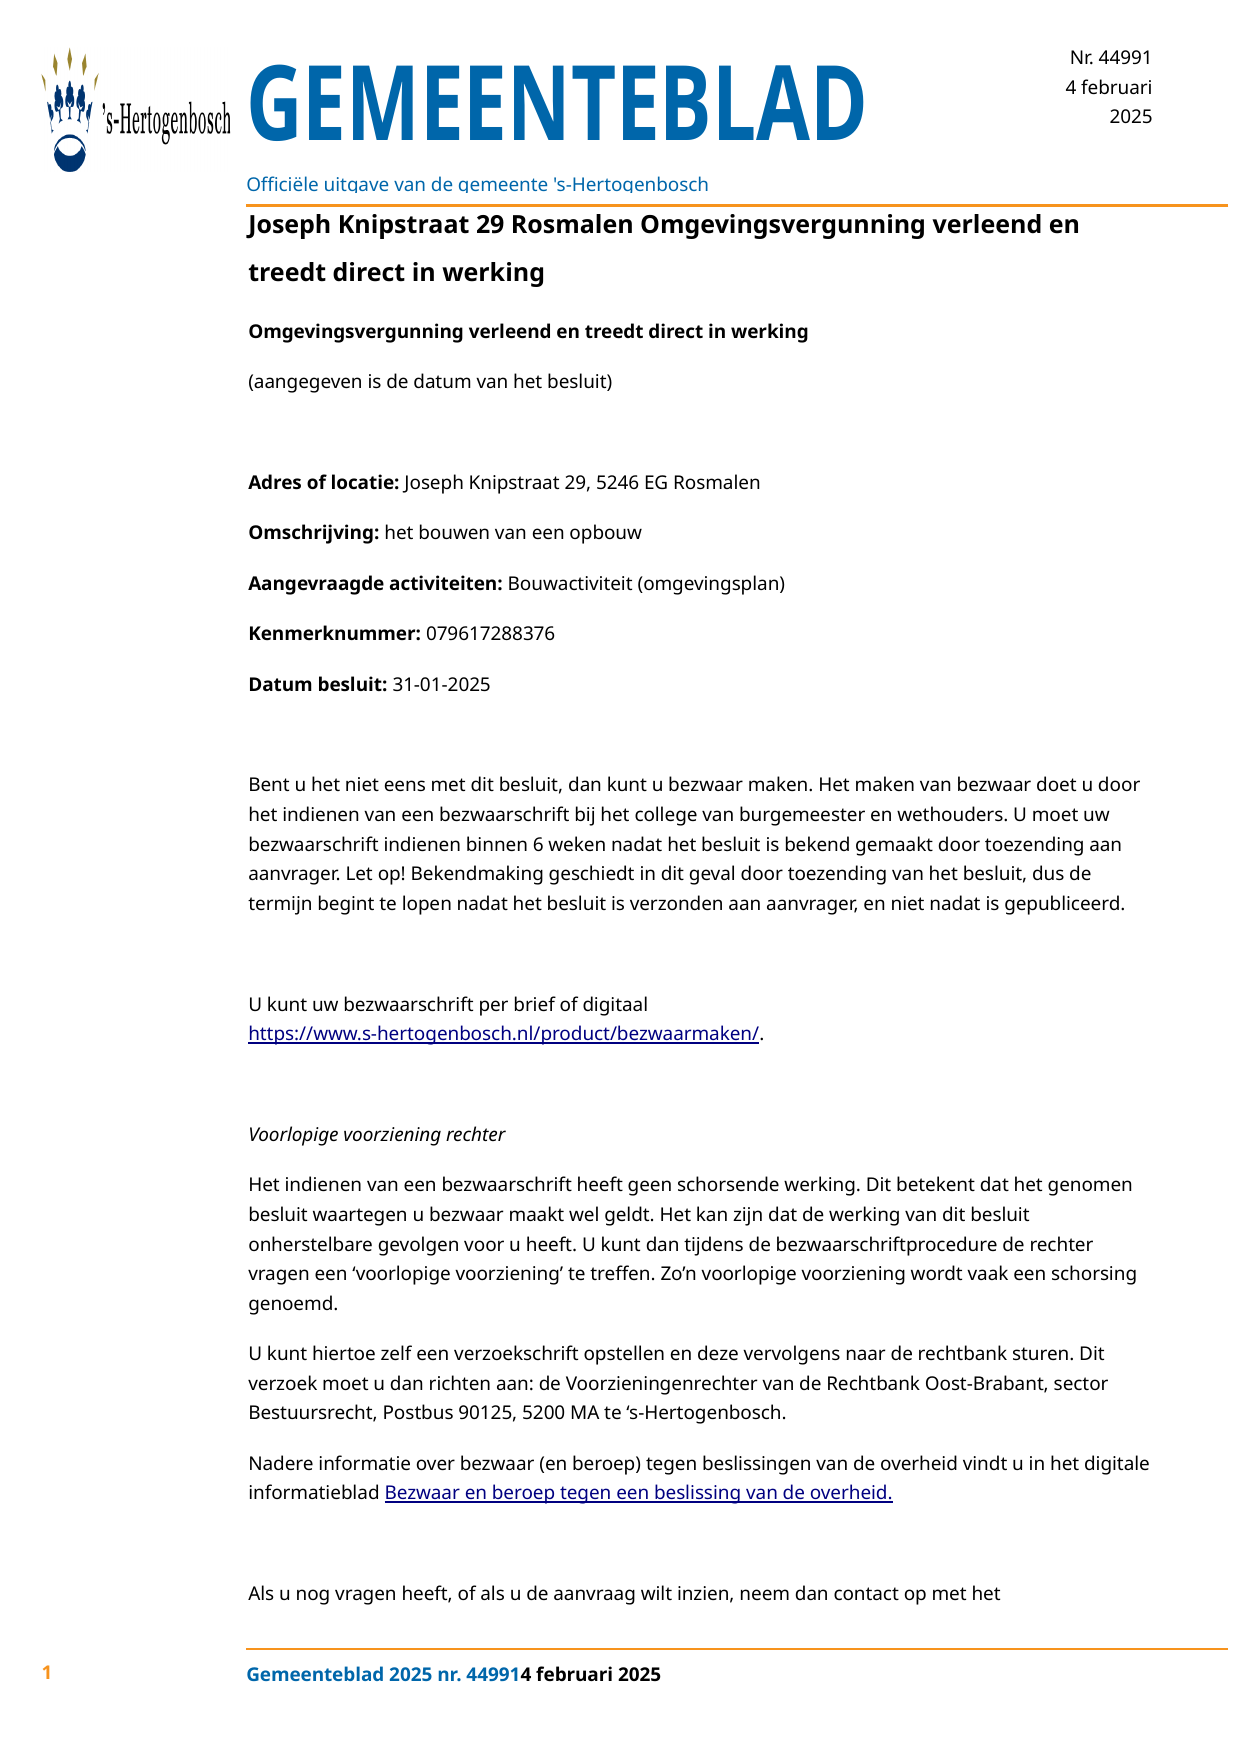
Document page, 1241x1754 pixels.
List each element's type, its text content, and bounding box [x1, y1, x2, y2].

text (aangegeven is de datum van het besluit) [248, 368, 1152, 394]
text U kunt hiertoe zelf een verzoekschrift opstellen en deze vervolgens naar de rechtbank sturen. Dit verzoek moet u dan richten aan: de Voorzieningenrechter van de Rechtbank Oost-Brabant, sector Bestuursrecht, Postbus 90125, 5200 MA te ‘s-Hertogenbosch. [248, 1340, 1152, 1425]
text Kenmerknummer: 079617288376 [248, 620, 1152, 646]
text Datum besluit: 31-01-2025 [248, 671, 1152, 697]
text Voorlopige voorziening rechter [248, 1121, 1152, 1147]
text U kunt uw bezwaarschrift per brief of digitaal https://www.s-hertogenbosch.nl/product/bezwaarmaken/. [248, 991, 1152, 1046]
text Aangevraagde activiteiten: Bouwactiviteit (omgevingsplan) [248, 570, 1152, 596]
text Het indienen van een bezwaarschrift heeft geen schorsende werking. Dit betekent dat het genomen besluit waartegen u bezwaar maakt wel geldt. Het kan zijn dat de werking van dit besluit onherstelbare gevolgen voor u heeft. U kunt dan tijdens de bezwaarschriftprocedure de rechter vragen een ‘voorlopige voorziening’ te treffen. Zo’n voorlopige voorziening wordt vaak een schorsing genoemd. [248, 1172, 1152, 1316]
text Als u nog vragen heeft, of als u de aanvraag wilt inzien, neem dan contact op met het [248, 1580, 1152, 1606]
text Omgevingsvergunning verleend en treedt direct in werking [248, 318, 1152, 344]
picture [41, 47, 231, 172]
text Bent u het niet eens met dit besluit, dan kunt u bezwaar maken. Het maken van bezwaar doet u door het indienen van een bezwaarschrift bij het college van burgemeester en wethouders. U moet uw bezwaarschrift indienen binnen 6 weken nadat het besluit is bekend gemaakt door toezending aan aanvrager. Let op! Bekendmaking geschiedt in dit geval door toezending van het besluit, dus de termijn begint te lopen nadat het besluit is verzonden aan aanvrager, en niet nadat is gepubliceerd. [248, 772, 1152, 916]
text Omschrijving: het bouwen van een opbouw [248, 519, 1152, 545]
text Joseph Knipstraat 29 Rosmalen Omgevingsvergunning verleend en treedt direct in werking [248, 207, 1152, 288]
text Adres of locatie: Joseph Knipstraat 29, 5246 EG Rosmalen [248, 469, 1152, 495]
text Nadere informatie over bezwaar (en beroep) tegen beslissingen van de overheid vindt u in het digitale informatieblad Bezwaar en beroep tegen een beslissing van de overheid. [248, 1450, 1152, 1505]
